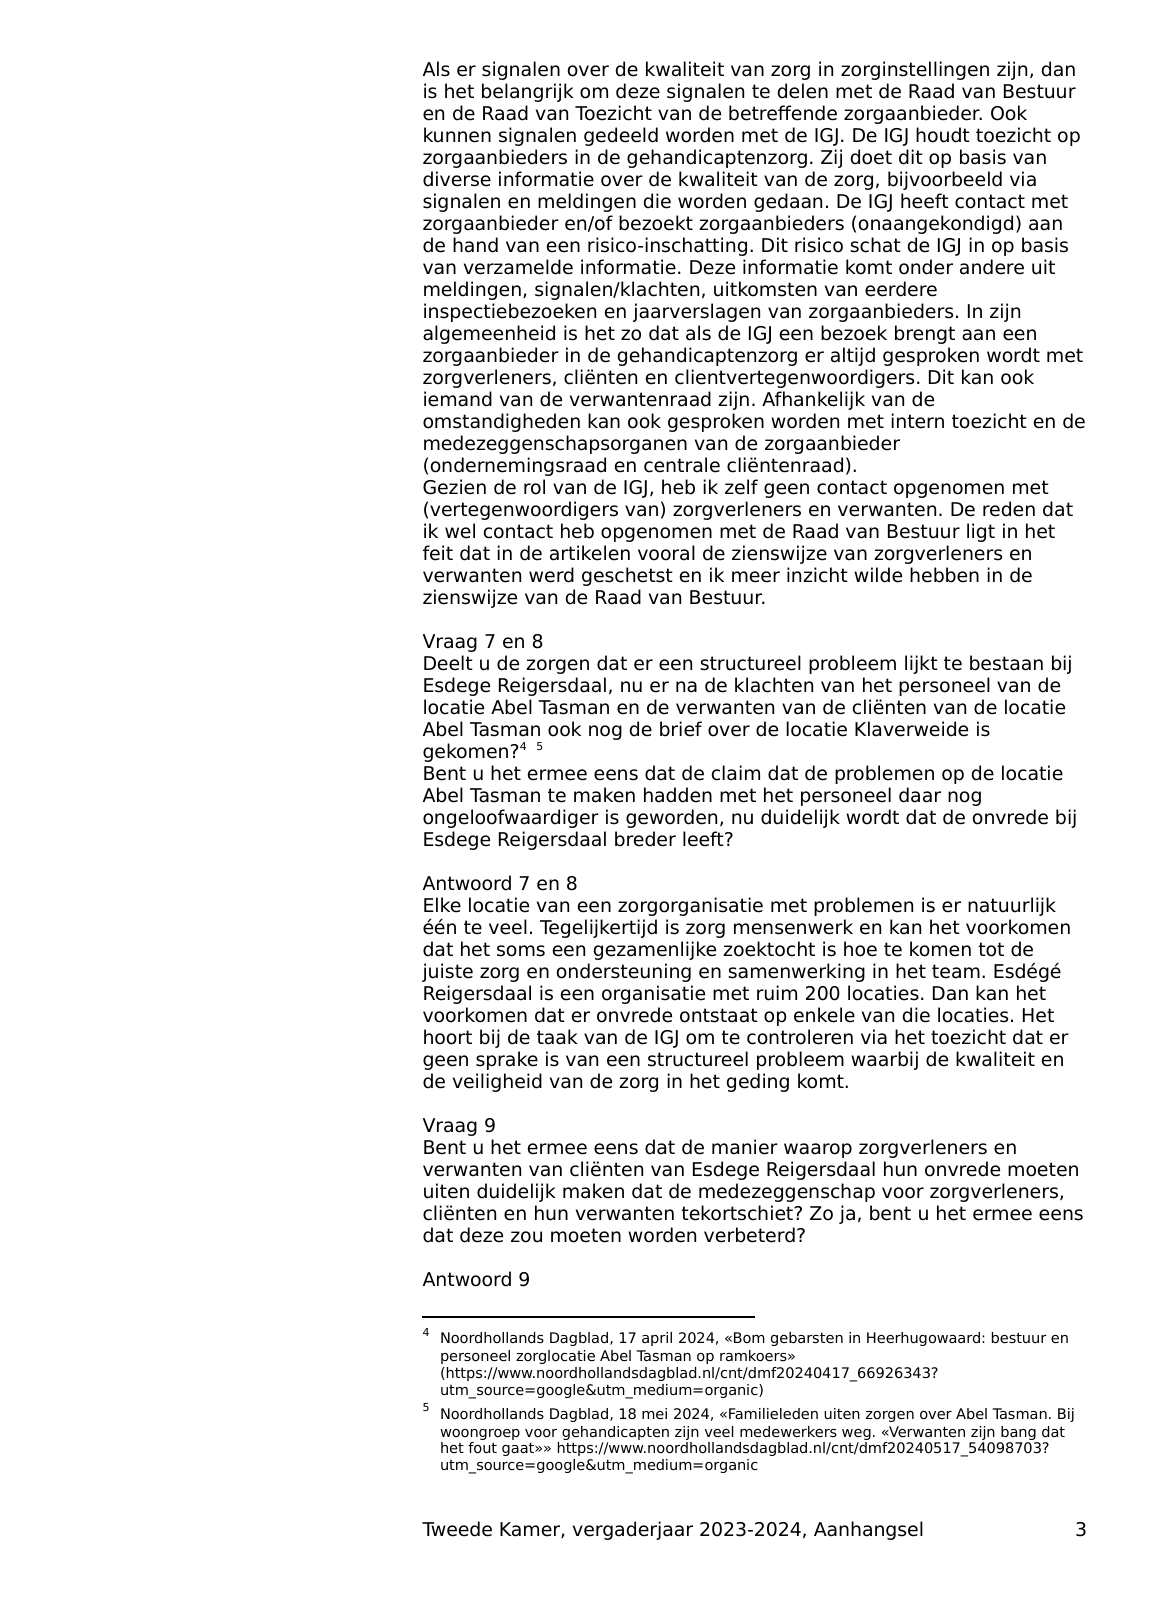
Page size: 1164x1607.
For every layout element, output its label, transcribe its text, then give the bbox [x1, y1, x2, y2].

text Bent u het ermee eens dat de manier waarop zorgverleners en verwanten van cliënten van Esdege Reigersdaal hun onvrede moeten uiten duidelijk maken dat de medezeggenschap voor zorgverleners, cliënten en hun verwanten tekortschiet? Zo ja, bent u het ermee eens dat deze zou moeten worden verbeterd? [422, 1137, 1087, 1247]
text Vraag 9 [422, 1115, 1087, 1137]
text Noordhollands Dagblad, 18 mei 2024, «Familieleden uiten zorgen over Abel Tasman. Bij woongroep voor gehandicapten zijn veel medewerkers weg. «Verwanten zijn bang dat het fout gaat»» https://www.noordhollandsdagblad.nl/cnt/dmf20240517_54098703?utm_source=google&utm_medium=organic [422, 1402, 1087, 1474]
text Noordhollands Dagblad, 17 april 2024, «Bom gebarsten in Heerhugowaard: bestuur en personeel zorglocatie Abel Tasman op ramkoers» (https://www.noordhollandsdagblad.nl/cnt/dmf20240417_66926343?utm_source=google&utm_medium=organic) [422, 1326, 1087, 1399]
text Antwoord 9 [422, 1269, 1087, 1291]
text Als er signalen over de kwaliteit van zorg in zorginstellingen zijn, dan is het belangrijk om deze signalen te delen met de Raad van Bestuur en de Raad van Toezicht van de betreffende zorgaanbieder. Ook kunnen signalen gedeeld worden met de IGJ. De IGJ houdt toezicht op zorgaanbieders in de gehandicaptenzorg. Zij doet dit op basis van diverse informatie over de kwaliteit van de zorg, bijvoorbeeld via signalen en meldingen die worden gedaan. De IGJ heeft contact met zorgaanbieder en/of bezoekt zorgaanbieders (onaangekondigd) aan de hand van een risico-inschatting. Dit risico schat de IGJ in op basis van verzamelde informatie. Deze informatie komt onder andere uit meldingen, signalen/klachten, uitkomsten van eerdere inspectiebezoeken en jaarverslagen van zorgaanbieders. In zijn algemeenheid is het zo dat als de IGJ een bezoek brengt aan een zorgaanbieder in de gehandicaptenzorg er altijd gesproken wordt met zorgverleners, cliënten en clientvertegenwoordigers. Dit kan ook iemand van de verwantenraad zijn. Afhankelijk van de omstandigheden kan ook gesproken worden met intern toezicht en de medezeggenschapsorganen van de zorgaanbieder (ondernemingsraad en centrale cliëntenraad). [422, 59, 1087, 477]
text Vraag 7 en 8 [422, 631, 1087, 653]
text Elke locatie van een zorgorganisatie met problemen is er natuurlijk één te veel. Tegelijkertijd is zorg mensenwerk en kan het voorkomen dat het soms een gezamenlijke zoektocht is hoe te komen tot de juiste zorg en ondersteuning en samenwerking in het team. Esdégé Reigersdaal is een organisatie met ruim 200 locaties. Dan kan het voorkomen dat er onvrede ontstaat op enkele van die locaties. Het hoort bij de taak van de IGJ om te controleren via het toezicht dat er geen sprake is van een structureel probleem waarbij de kwaliteit en de veiligheid van de zorg in het geding komt. [422, 895, 1087, 1092]
text Gezien de rol van de IGJ, heb ik zelf geen contact opgenomen met (vertegenwoordigers van) zorgverleners en verwanten. De reden dat ik wel contact heb opgenomen met de Raad van Bestuur ligt in het feit dat in de artikelen vooral de zienswijze van zorgverleners en verwanten werd geschetst en ik meer inzicht wilde hebben in de zienswijze van de Raad van Bestuur. [422, 477, 1087, 608]
text Deelt u de zorgen dat er een structureel probleem lijkt te bestaan bij Esdege Reigersdaal, nu er na de klachten van het personeel van de locatie Abel Tasman en de verwanten van de cliënten van de locatie Abel Tasman ook nog de brief over de locatie Klaverweide is gekomen? [422, 653, 1087, 763]
text Bent u het ermee eens dat de claim dat de problemen op de locatie Abel Tasman te maken hadden met het personeel daar nog ongeloofwaardiger is geworden, nu duidelijk wordt dat de onvrede bij Esdege Reigersdaal breder leeft? [422, 763, 1087, 851]
text Antwoord 7 en 8 [422, 873, 1087, 895]
